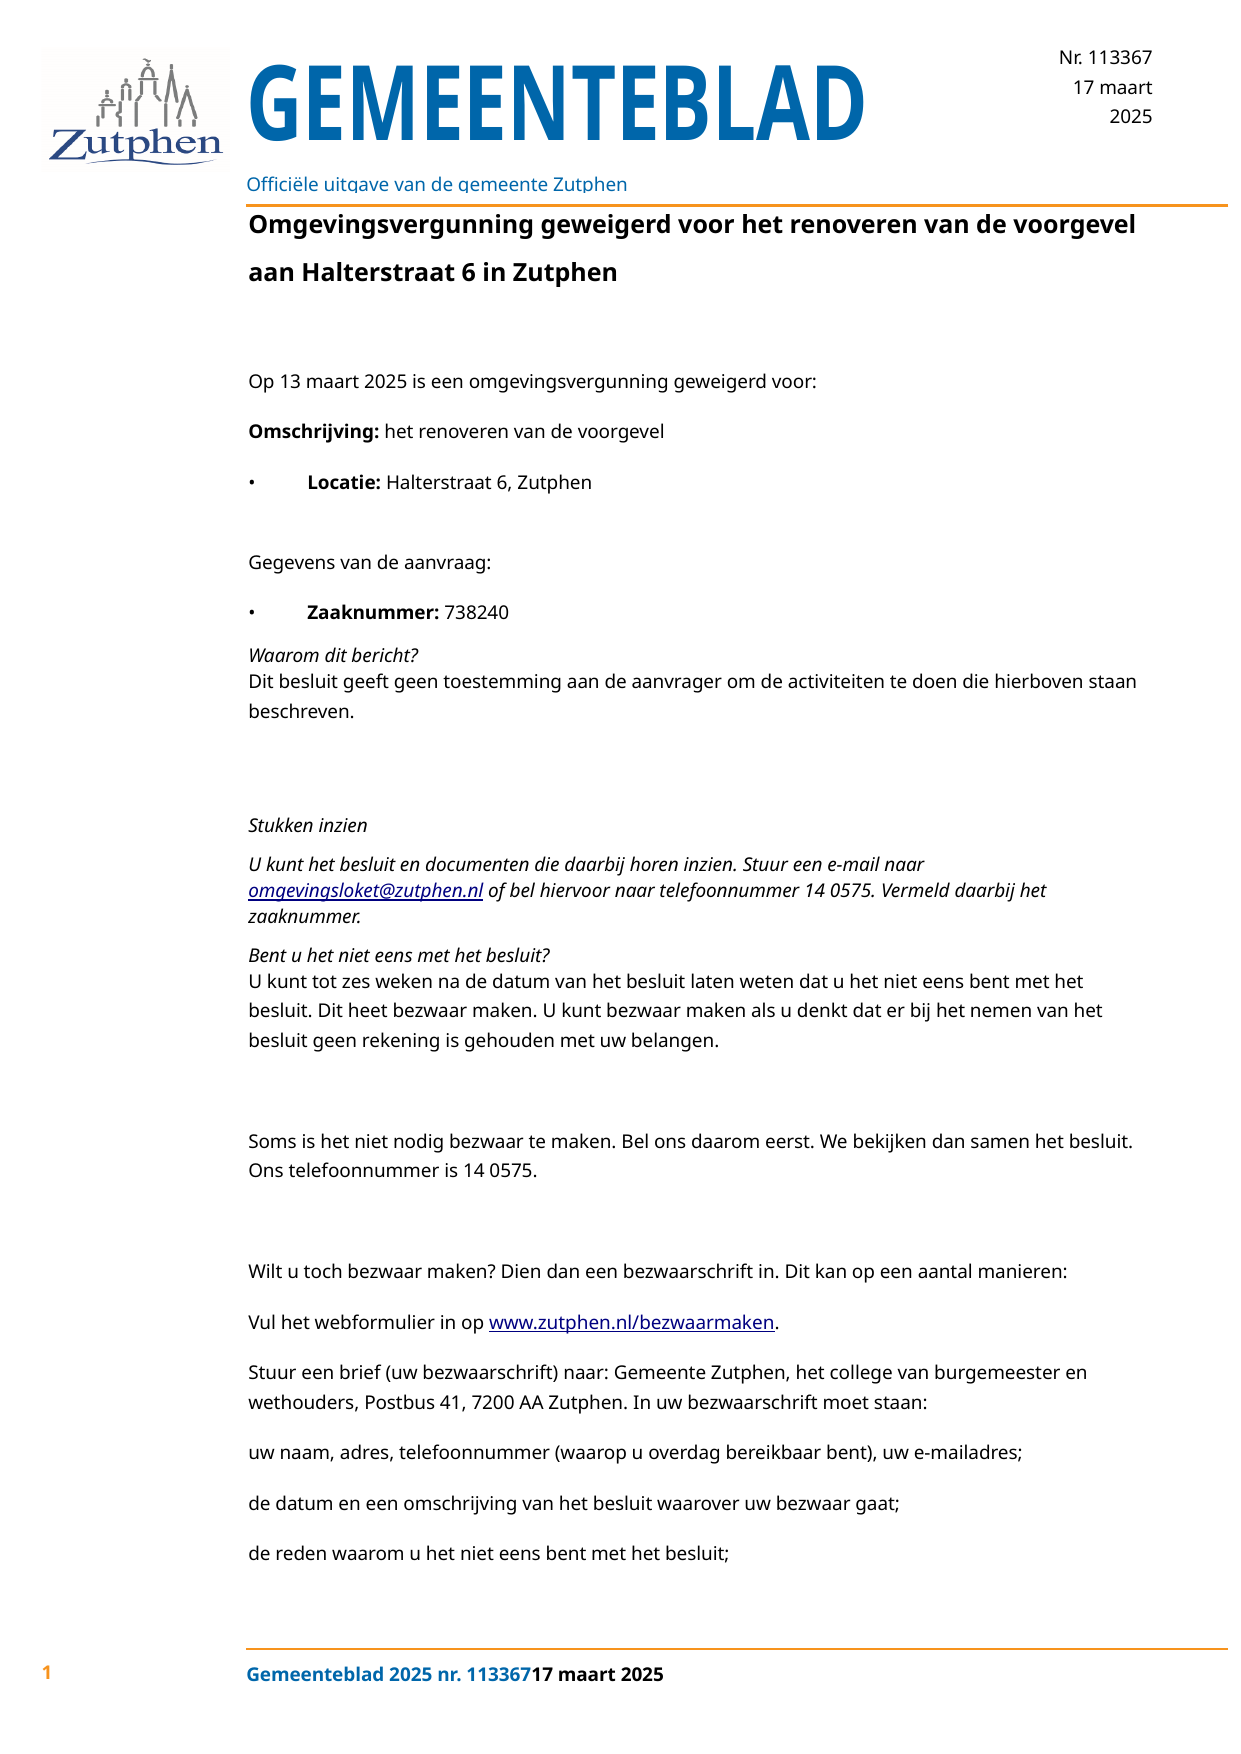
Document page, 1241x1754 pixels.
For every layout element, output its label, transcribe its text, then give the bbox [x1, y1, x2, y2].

text Omschrijving: het renoveren van de voorgevel [248, 419, 1152, 444]
text Gegevens van de aanvraag: [248, 549, 1152, 575]
text Stuur een brief (uw bezwaarschrift) naar: Gemeente Zutphen, het college van burgemeester en wethouders, Postbus 41, 7200 AA Zutphen. In uw bezwaarschrift moet staan: [248, 1359, 1152, 1415]
text U kunt tot zes weken na de datum van het besluit laten weten dat u het niet eens bent met het besluit. Dit heet bezwaar maken. U kunt bezwaar maken als u denkt dat er bij het nemen van het besluit geen rekening is gehouden met uw belangen. [248, 968, 1152, 1053]
list Locatie: Halterstraat 6, Zutphen [248, 469, 1152, 495]
text Soms is het niet nodig bezwaar te maken. Bel ons daarom eerst. We bekijken dan samen het besluit. Ons telefoonnummer is 14 0575. [248, 1128, 1152, 1183]
text de datum en een omschrijving van het besluit waarover uw bezwaar gaat; [248, 1490, 1152, 1516]
text Waarom dit bericht? [248, 643, 1152, 668]
picture [41, 47, 231, 172]
text Dit besluit geeft geen toestemming aan de aanvrager om de activiteiten te doen die hierboven staan beschreven. [248, 668, 1152, 724]
list Zaaknummer: 738240 [248, 599, 1152, 625]
text de reden waarom u het niet eens bent met het besluit; [248, 1540, 1152, 1566]
text Bent u het niet eens met het besluit? [248, 942, 1152, 968]
text Op 13 maart 2025 is een omgevingsvergunning geweigerd voor: [248, 368, 1152, 394]
text U kunt het besluit en documenten die daarbij horen inzien. Stuur een e-mail naar omgevingsloket@zutphen.nl of bel hiervoor naar telefoonnummer 14 0575. Vermeld daarbij het zaaknummer. [248, 852, 1152, 929]
text Stukken inzien [248, 812, 1152, 838]
text Omgevingsvergunning geweigerd voor het renoveren van de voorgevel aan Halterstraat 6 in Zutphen [248, 207, 1152, 288]
text Vul het webformulier in op www.zutphen.nl/bezwaarmaken. [248, 1309, 1152, 1335]
text Wilt u toch bezwaar maken? Dien dan een bezwaarschrift in. Dit kan op een aantal manieren: [248, 1258, 1152, 1284]
text uw naam, adres, telefoonnummer (waarop u overdag bereikbaar bent), uw e-mailadres; [248, 1439, 1152, 1465]
